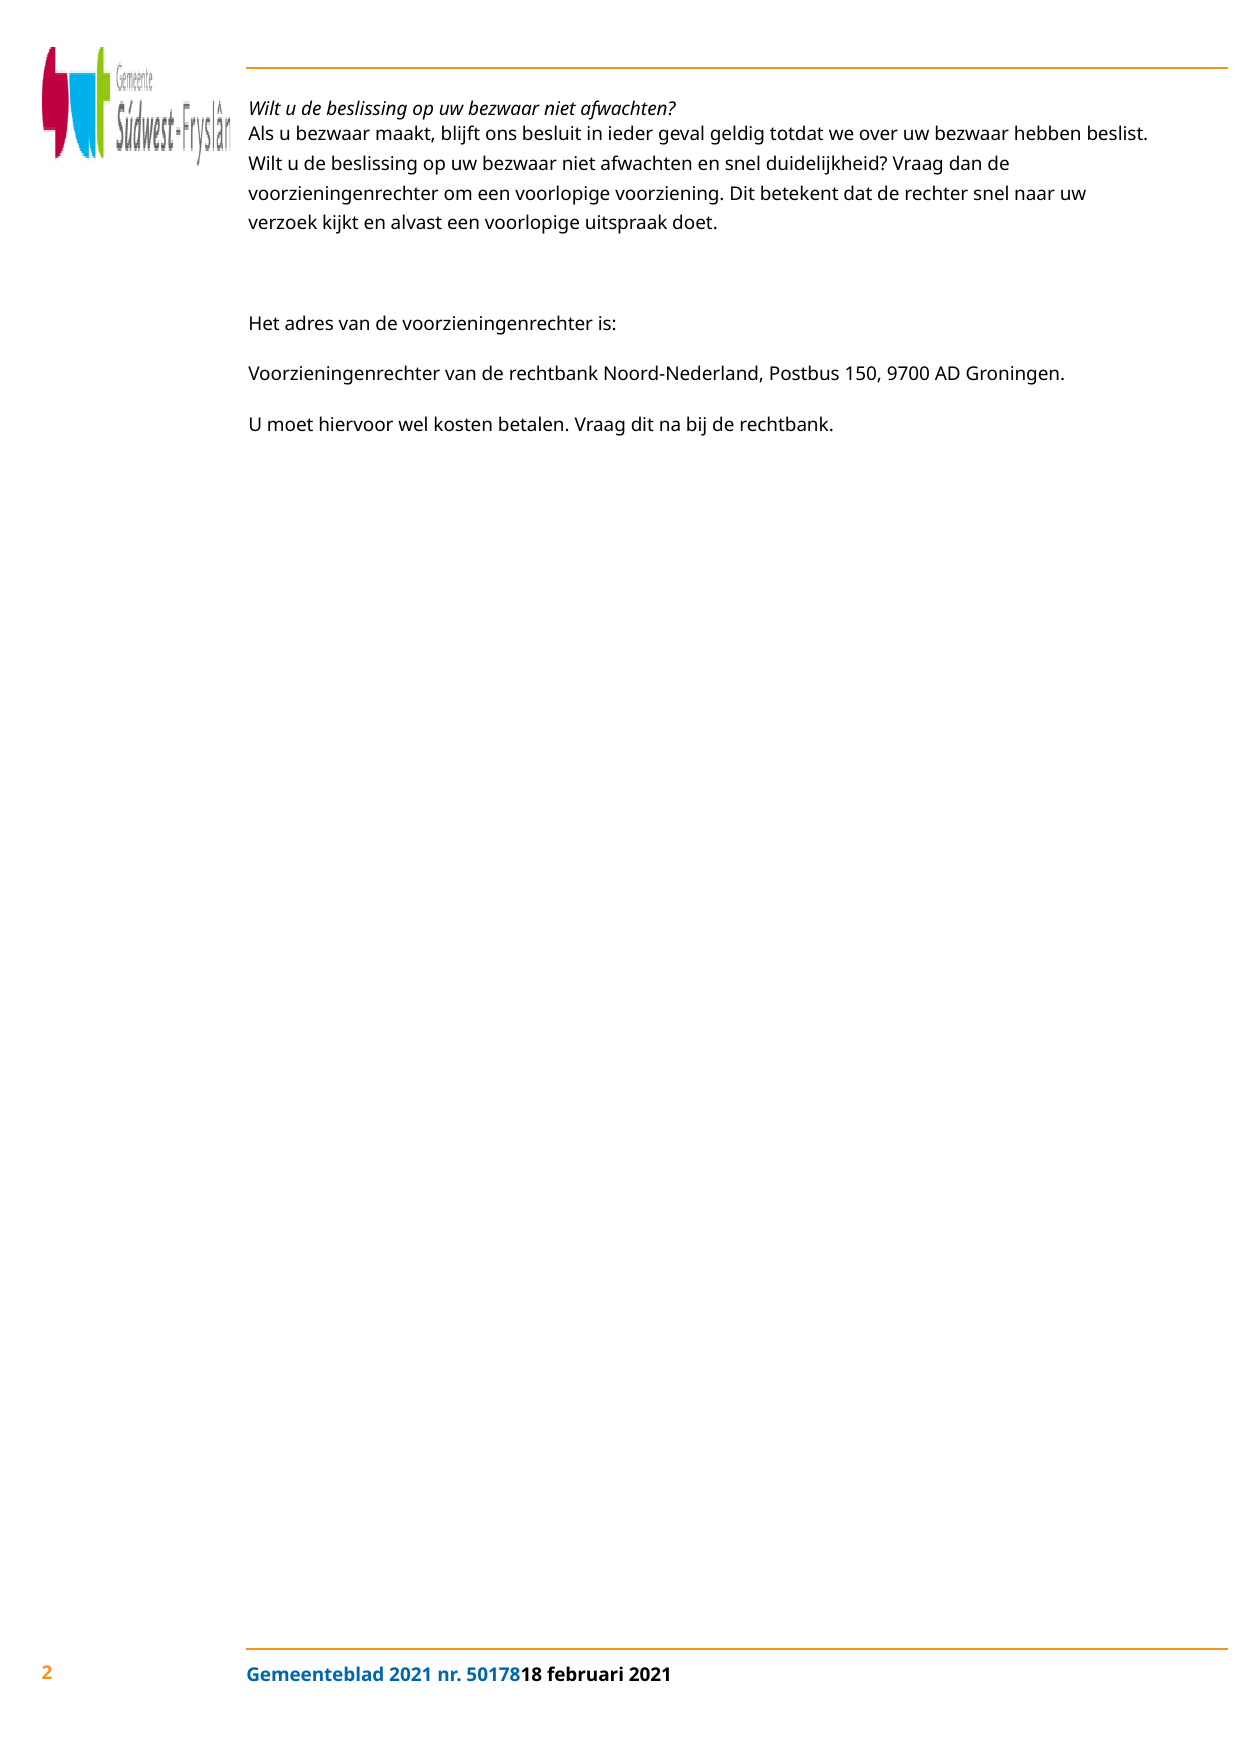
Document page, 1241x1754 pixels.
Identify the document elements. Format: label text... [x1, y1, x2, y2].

text U moet hiervoor wel kosten betalen. Vraag dit na bij de rechtbank. [248, 411, 1152, 437]
text Wilt u de beslissing op uw bezwaar niet afwachten? [248, 95, 1152, 121]
text Voorzieningenrechter van de rechtbank Noord-Nederland, Postbus 150, 9700 AD Groningen. [248, 361, 1152, 386]
picture [41, 47, 231, 172]
text Het adres van de voorzieningenrechter is: [248, 310, 1152, 336]
text Als u bezwaar maakt, blijft ons besluit in ieder geval geldig totdat we over uw bezwaar hebben beslist. Wilt u de beslissing op uw bezwaar niet afwachten en snel duidelijkheid? Vraag dan de voorzieningenrechter om een voorlopige voorziening. Dit betekent dat de rechter snel naar uw verzoek kijkt en alvast een voorlopige uitspraak doet. [248, 121, 1152, 235]
